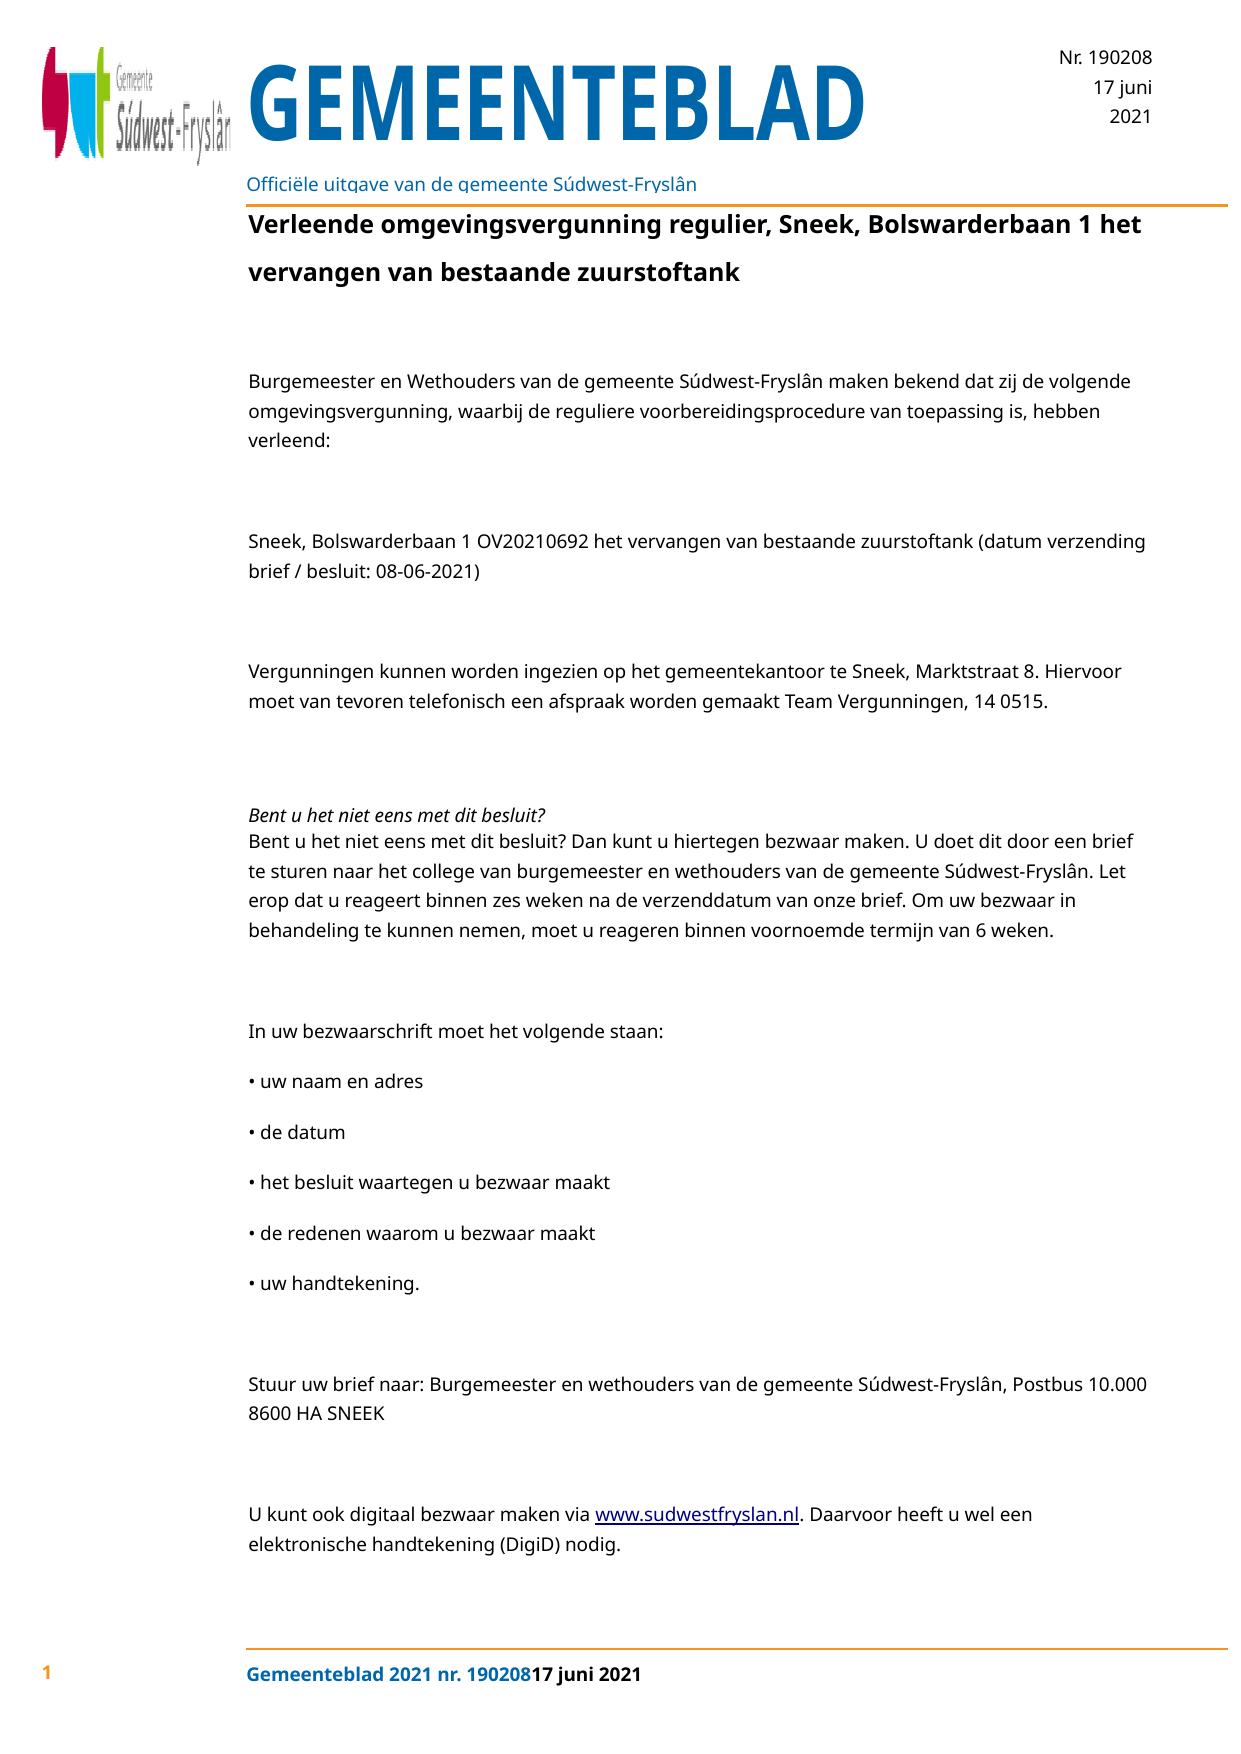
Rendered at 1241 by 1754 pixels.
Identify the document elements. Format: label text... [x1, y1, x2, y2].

text In uw bezwaarschrift moet het volgende staan: [248, 1018, 1152, 1044]
text Bent u het niet eens met dit besluit? [248, 803, 1152, 828]
text • het besluit waartegen u bezwaar maakt [248, 1169, 1152, 1195]
text Verleende omgevingsvergunning regulier, Sneek, Bolswarderbaan 1 het vervangen van bestaande zuurstoftank [248, 207, 1152, 288]
text • de redenen waarom u bezwaar maakt [248, 1220, 1152, 1245]
text Sneek, Bolswarderbaan 1 OV20210692 het vervangen van bestaande zuurstoftank (datum verzending brief / besluit: 08-06-2021) [248, 528, 1152, 584]
text Bent u het niet eens met dit besluit? Dan kunt u hiertegen bezwaar maken. U doet dit door een brief te sturen naar het college van burgemeester en wethouders van de gemeente Súdwest-Fryslân. Let erop dat u reageert binnen zes weken na de verzenddatum van onze brief. Om uw bezwaar in behandeling te kunnen nemen, moet u reageren binnen voornoemde termijn van 6 weken. [248, 828, 1152, 943]
text Burgemeester en Wethouders van de gemeente Súdwest-Fryslân maken bekend dat zij de volgende omgevingsvergunning, waarbij de reguliere voorbereidingsprocedure van toepassing is, hebben verleend: [248, 368, 1152, 453]
text Vergunningen kunnen worden ingezien op het gemeentekantoor te Sneek, Marktstraat 8. Hiervoor moet van tevoren telefonisch een afspraak worden gemaakt Team Vergunningen, 14 0515. [248, 659, 1152, 714]
text • de datum [248, 1119, 1152, 1144]
text • uw naam en adres [248, 1068, 1152, 1094]
text • uw handtekening. [248, 1270, 1152, 1296]
picture [41, 47, 231, 172]
text Stuur uw brief naar: Burgemeester en wethouders van de gemeente Súdwest-Fryslân, Postbus 10.000 8600 HA SNEEK [248, 1371, 1152, 1426]
text U kunt ook digitaal bezwaar maken via www.sudwestfryslan.nl. Daarvoor heeft u wel een elektronische handtekening (DigiD) nodig. [248, 1501, 1152, 1557]
